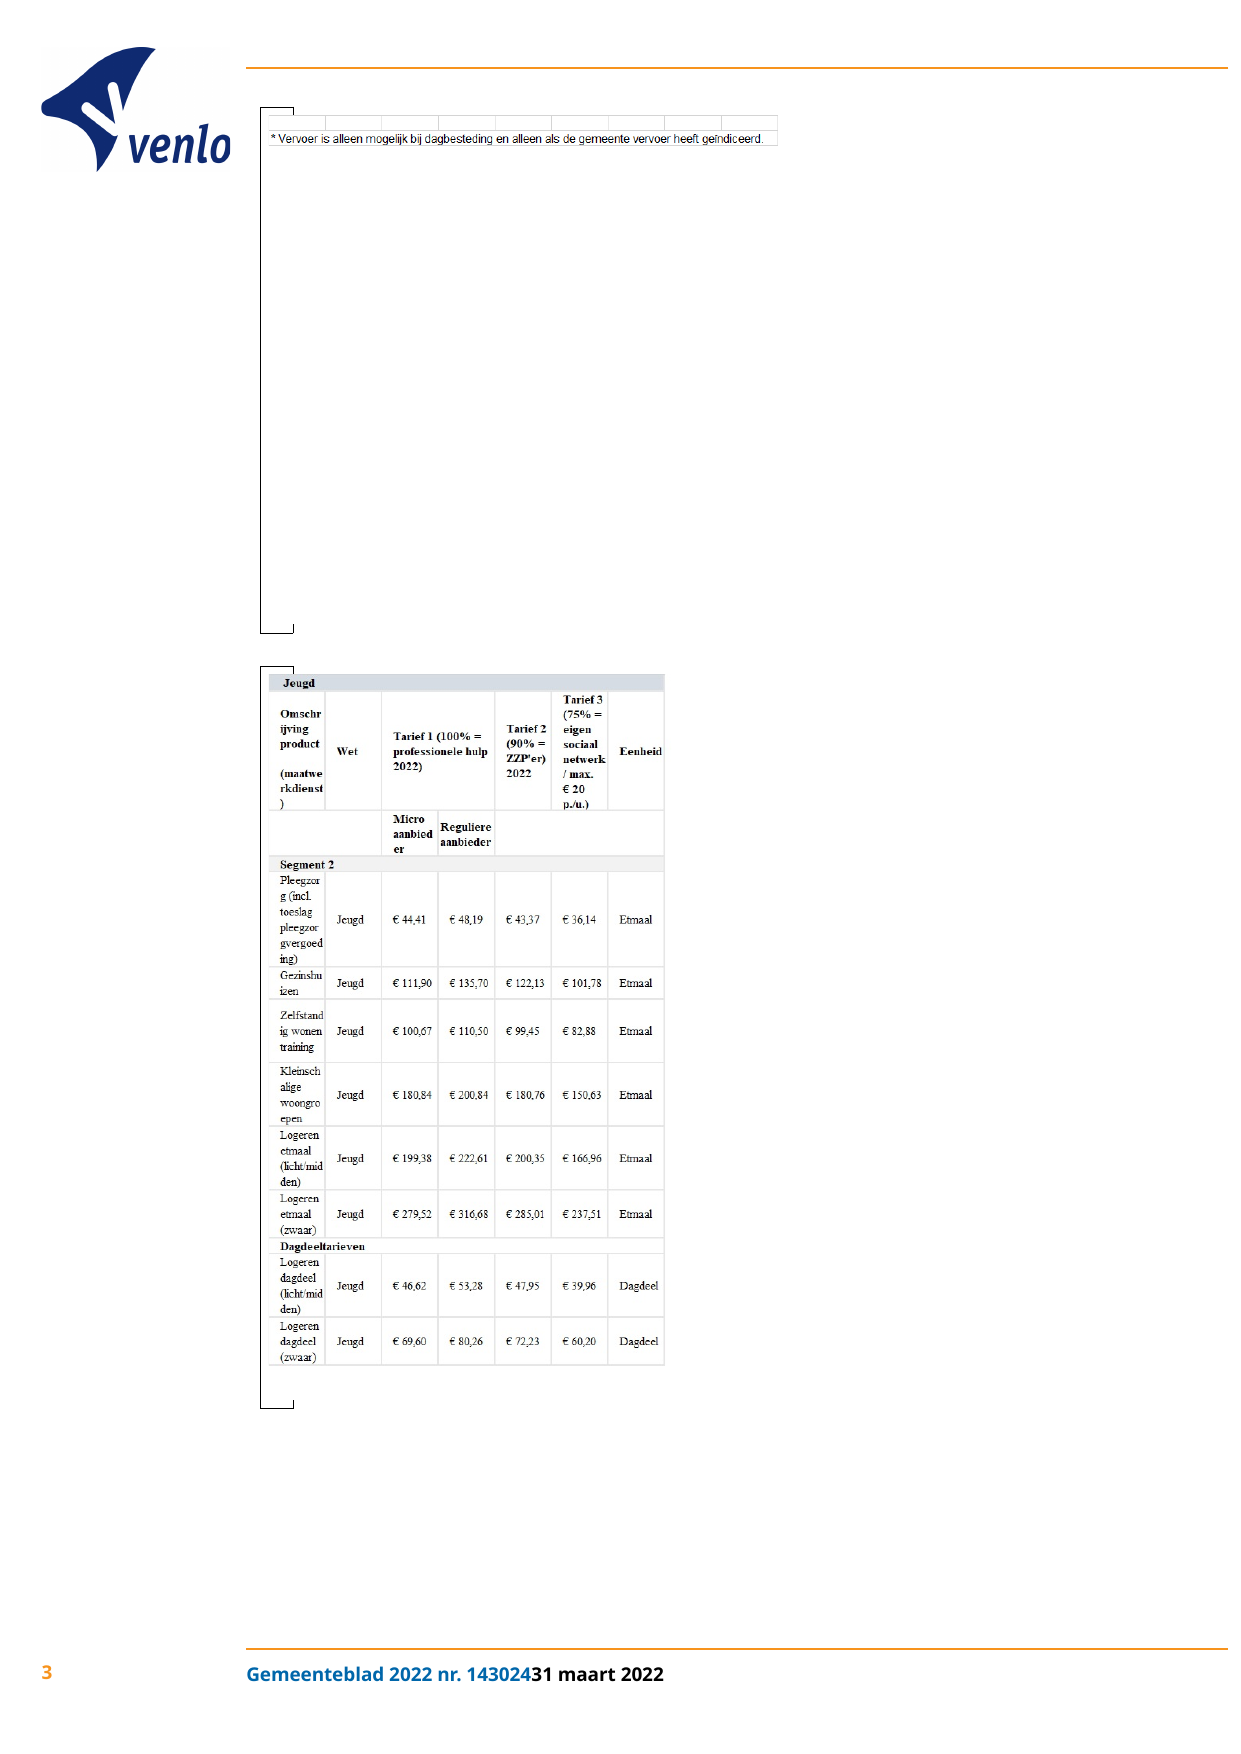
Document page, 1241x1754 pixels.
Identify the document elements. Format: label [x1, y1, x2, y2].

picture [268, 674, 1173, 1400]
picture [268, 115, 1173, 624]
picture [41, 47, 231, 172]
